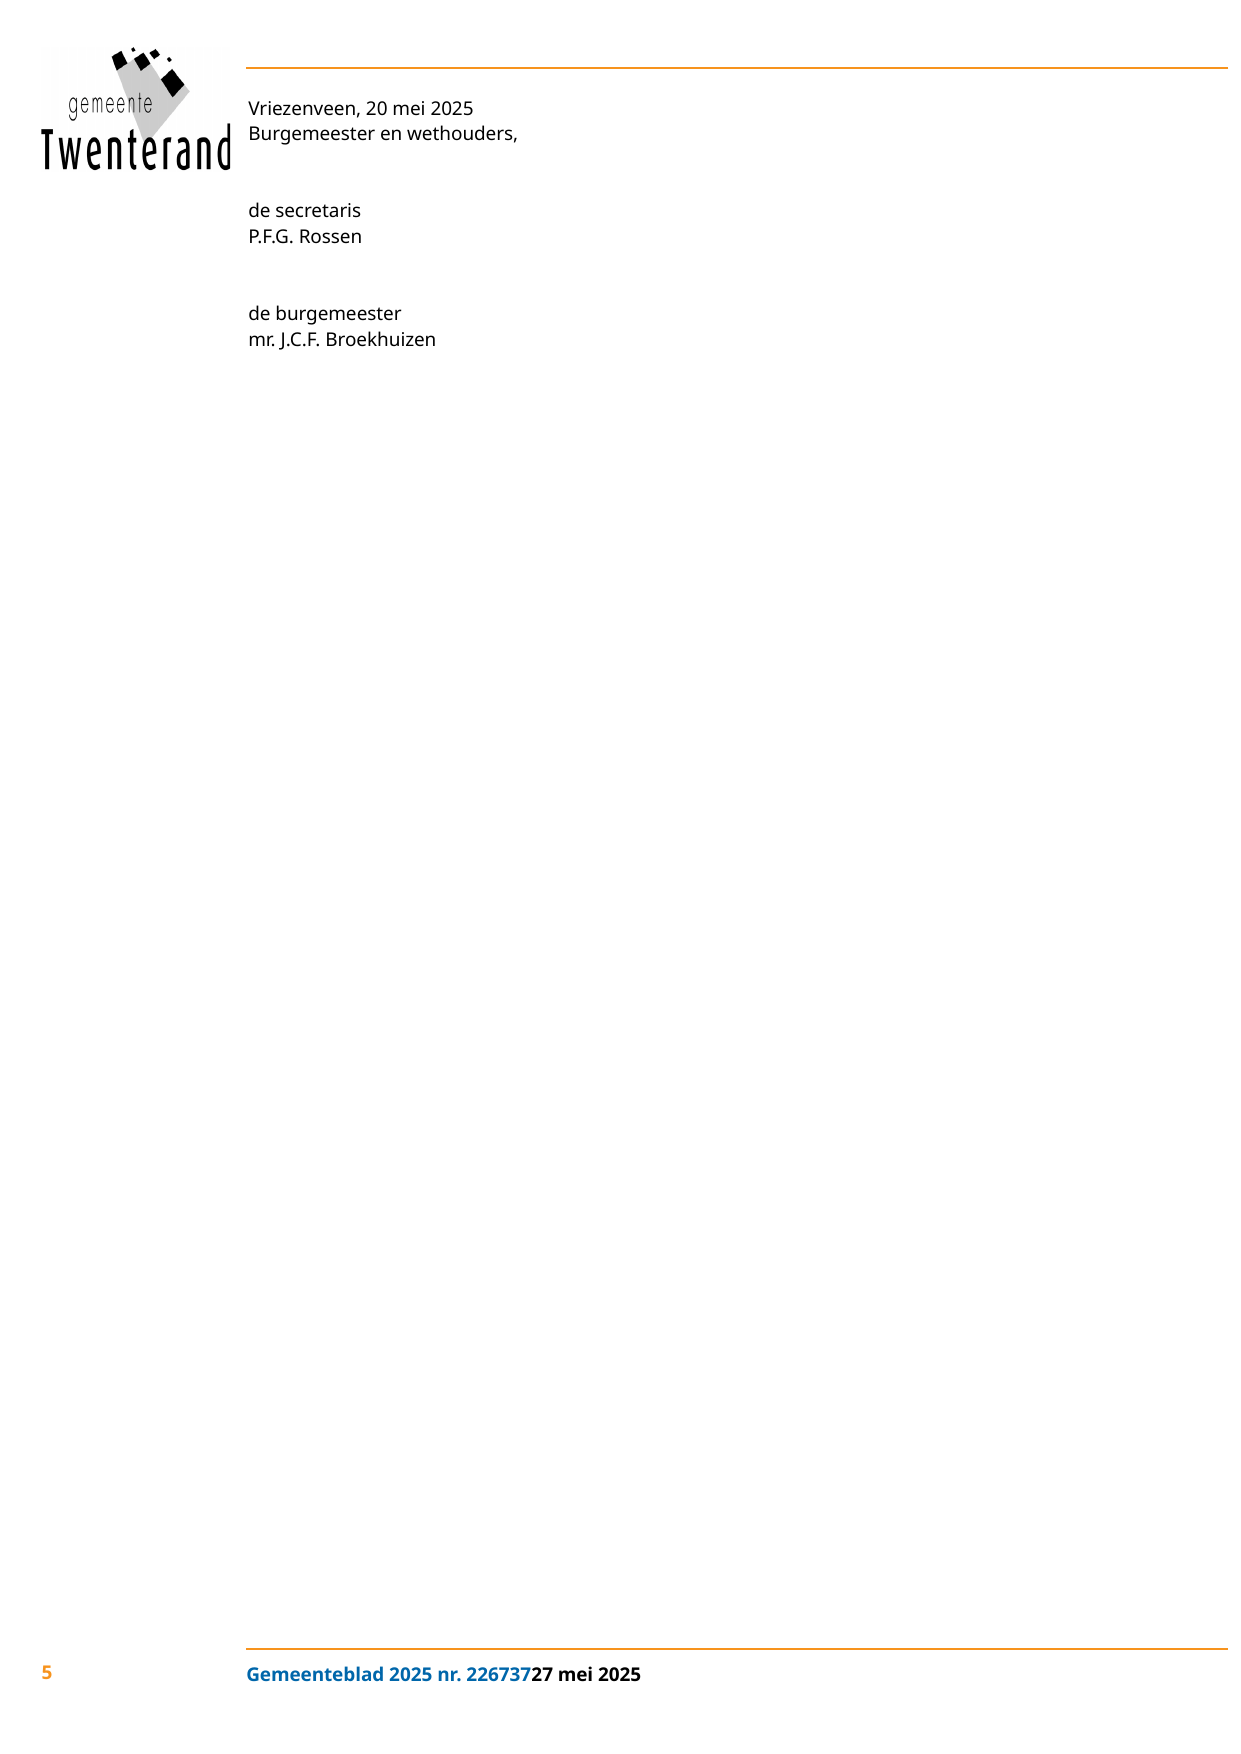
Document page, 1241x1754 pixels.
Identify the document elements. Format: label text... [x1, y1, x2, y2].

text Burgemeester en wethouders, [248, 121, 1152, 146]
text mr. J.C.F. Broekhuizen [248, 326, 1152, 352]
text de burgemeester [248, 301, 1152, 326]
text Vriezenveen, 20 mei 2025 [248, 95, 1152, 121]
text de secretaris [248, 198, 1152, 223]
text P.F.G. Rossen [248, 223, 1152, 249]
picture [41, 47, 231, 172]
